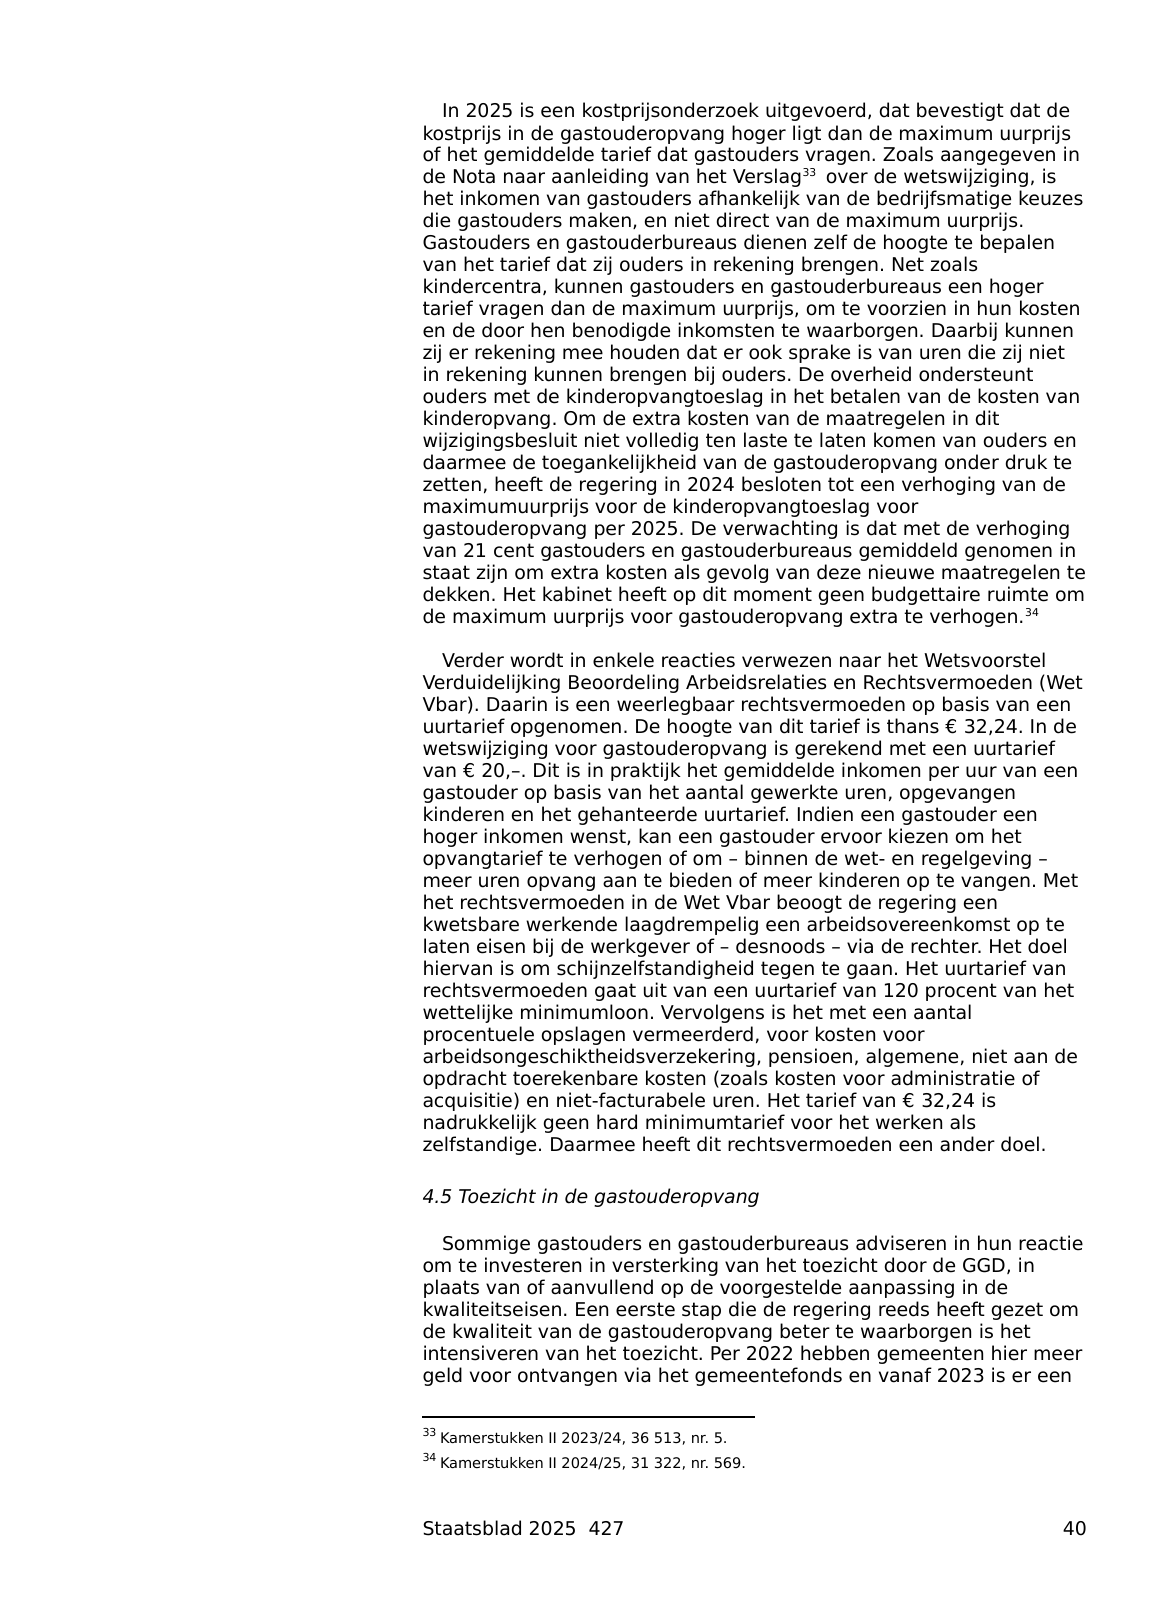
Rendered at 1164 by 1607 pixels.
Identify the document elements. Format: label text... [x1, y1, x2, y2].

text Verder wordt in enkele reacties verwezen naar het Wetsvoorstel Verduidelijking Beoordeling Arbeidsrelaties en Rechtsvermoeden (Wet Vbar). Daarin is een weerlegbaar rechtsvermoeden op basis van een uurtarief opgenomen. De hoogte van dit tarief is thans € 32,24. In de wetswijziging voor gastouderopvang is gerekend met een uurtarief van € 20,–. Dit is in praktijk het gemiddelde inkomen per uur van een gastouder op basis van het aantal gewerkte uren, opgevangen kinderen en het gehanteerde uurtarief. Indien een gastouder een hoger inkomen wenst, kan een gastouder ervoor kiezen om het opvangtarief te verhogen of om – binnen de wet- en regelgeving – meer uren opvang aan te bieden of meer kinderen op te vangen. Met het rechtsvermoeden in de Wet Vbar beoogt de regering een kwetsbare werkende laagdrempelig een arbeidsovereenkomst op te laten eisen bij de werkgever of – desnoods – via de rechter. Het doel hiervan is om schijnzelfstandigheid tegen te gaan. Het uurtarief van rechtsvermoeden gaat uit van een uurtarief van 120 procent van het wettelijke minimumloon. Vervolgens is het met een aantal procentuele opslagen vermeerderd, voor kosten voor arbeidsongeschiktheidsverzekering, pensioen, algemene, niet aan de opdracht toerekenbare kosten (zoals kosten voor administratie of acquisitie) en niet-facturabele uren. Het tarief van € 32,24 is nadrukkelijk geen hard minimumtarief voor het werken als zelfstandige. Daarmee heeft dit rechtsvermoeden een ander doel. [422, 650, 1087, 1156]
subtitle 4.5 Toezicht in de gastouderopvang [422, 1186, 1087, 1208]
text In 2025 is een kostprijsonderzoek uitgevoerd, dat bevestigt dat de kostprijs in de gastouderopvang hoger ligt dan de maximum uurprijs of het gemiddelde tarief dat gastouders vragen. Zoals aangegeven in de Nota naar aanleiding van het Verslag over de wetswijziging, is het inkomen van gastouders afhankelijk van de bedrijfsmatige keuzes die gastouders maken, en niet direct van de maximum uurprijs. Gastouders en gastouderbureaus dienen zelf de hoogte te bepalen van het tarief dat zij ouders in rekening brengen. Net zoals kindercentra, kunnen gastouders en gastouderbureaus een hoger tarief vragen dan de maximum uurprijs, om te voorzien in hun kosten en de door hen benodigde inkomsten te waarborgen. Daarbij kunnen zij er rekening mee houden dat er ook sprake is van uren die zij niet in rekening kunnen brengen bij ouders. De overheid ondersteunt ouders met de kinderopvangtoeslag in het betalen van de kosten van kinderopvang. Om de extra kosten van de maatregelen in dit wijzigingsbesluit niet volledig ten laste te laten komen van ouders en daarmee de toegankelijkheid van de gastouderopvang onder druk te zetten, heeft de regering in 2024 besloten tot een verhoging van de maximumuurprijs voor de kinderopvangtoeslag voor gastouderopvang per 2025. De verwachting is dat met de verhoging van 21 cent gastouders en gastouderbureaus gemiddeld genomen in staat zijn om extra kosten als gevolg van deze nieuwe maatregelen te dekken. Het kabinet heeft op dit moment geen budgettaire ruimte om de maximum uurprijs voor gastouderopvang extra te verhogen. [422, 100, 1087, 628]
text Sommige gastouders en gastouderbureaus adviseren in hun reactie om te investeren in versterking van het toezicht door de GGD, in plaats van of aanvullend op de voorgestelde aanpassing in de kwaliteitseisen. Een eerste stap die de regering reeds heeft gezet om de kwaliteit van de gastouderopvang beter te waarborgen is het intensiveren van het toezicht. Per 2022 hebben gemeenten hier meer geld voor ontvangen via het gemeentefonds en vanaf 2023 is er een [422, 1233, 1087, 1386]
text Kamerstukken II 2023/24, 36 513, nr. 5. [422, 1426, 1087, 1448]
text Kamerstukken II 2024/25, 31 322, nr. 569. [422, 1451, 1087, 1473]
